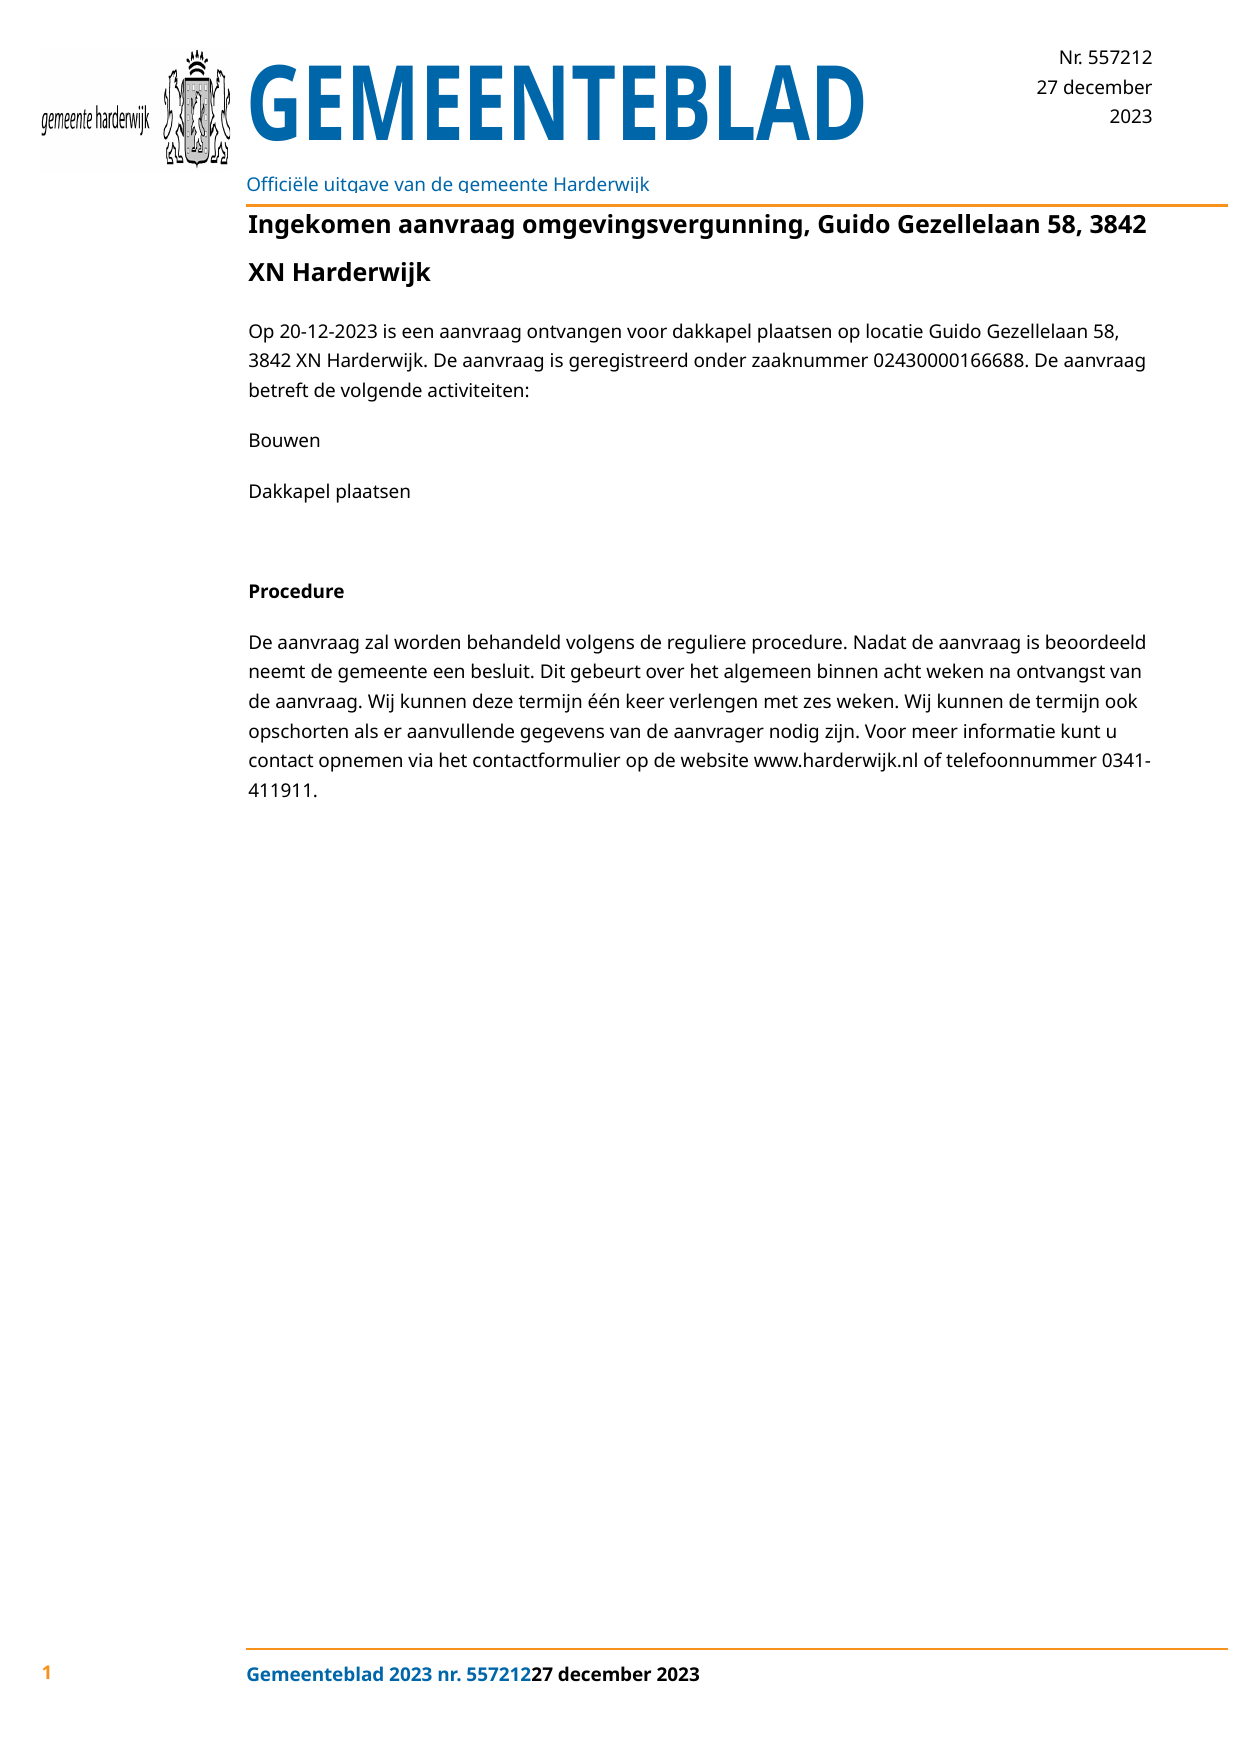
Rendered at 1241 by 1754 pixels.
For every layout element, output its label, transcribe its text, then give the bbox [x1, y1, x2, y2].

picture [41, 47, 231, 172]
text Ingekomen aanvraag omgevingsvergunning, Guido Gezellelaan 58, 3842 XN Harderwijk [248, 207, 1152, 288]
text Bouwen [248, 427, 1152, 453]
text De aanvraag zal worden behandeld volgens de reguliere procedure. Nadat de aanvraag is beoordeeld neemt de gemeente een besluit. Dit gebeurt over het algemeen binnen acht weken na ontvangst van de aanvraag. Wij kunnen deze termijn één keer verlengen met zes weken. Wij kunnen de termijn ook opschorten als er aanvullende gegevens van de aanvrager nodig zijn. Voor meer informatie kunt u contact opnemen via het contactformulier op de website www.harderwijk.nl of telefoonnummer 0341-411911. [248, 629, 1152, 803]
text Dakkapel plaatsen [248, 478, 1152, 504]
text Op 20-12-2023 is een aanvraag ontvangen voor dakkapel plaatsen op locatie Guido Gezellelaan 58, 3842 XN Harderwijk. De aanvraag is geregistreerd onder zaaknummer 02430000166688. De aanvraag betreft de volgende activiteiten: [248, 318, 1152, 403]
text Procedure [248, 579, 1152, 604]
